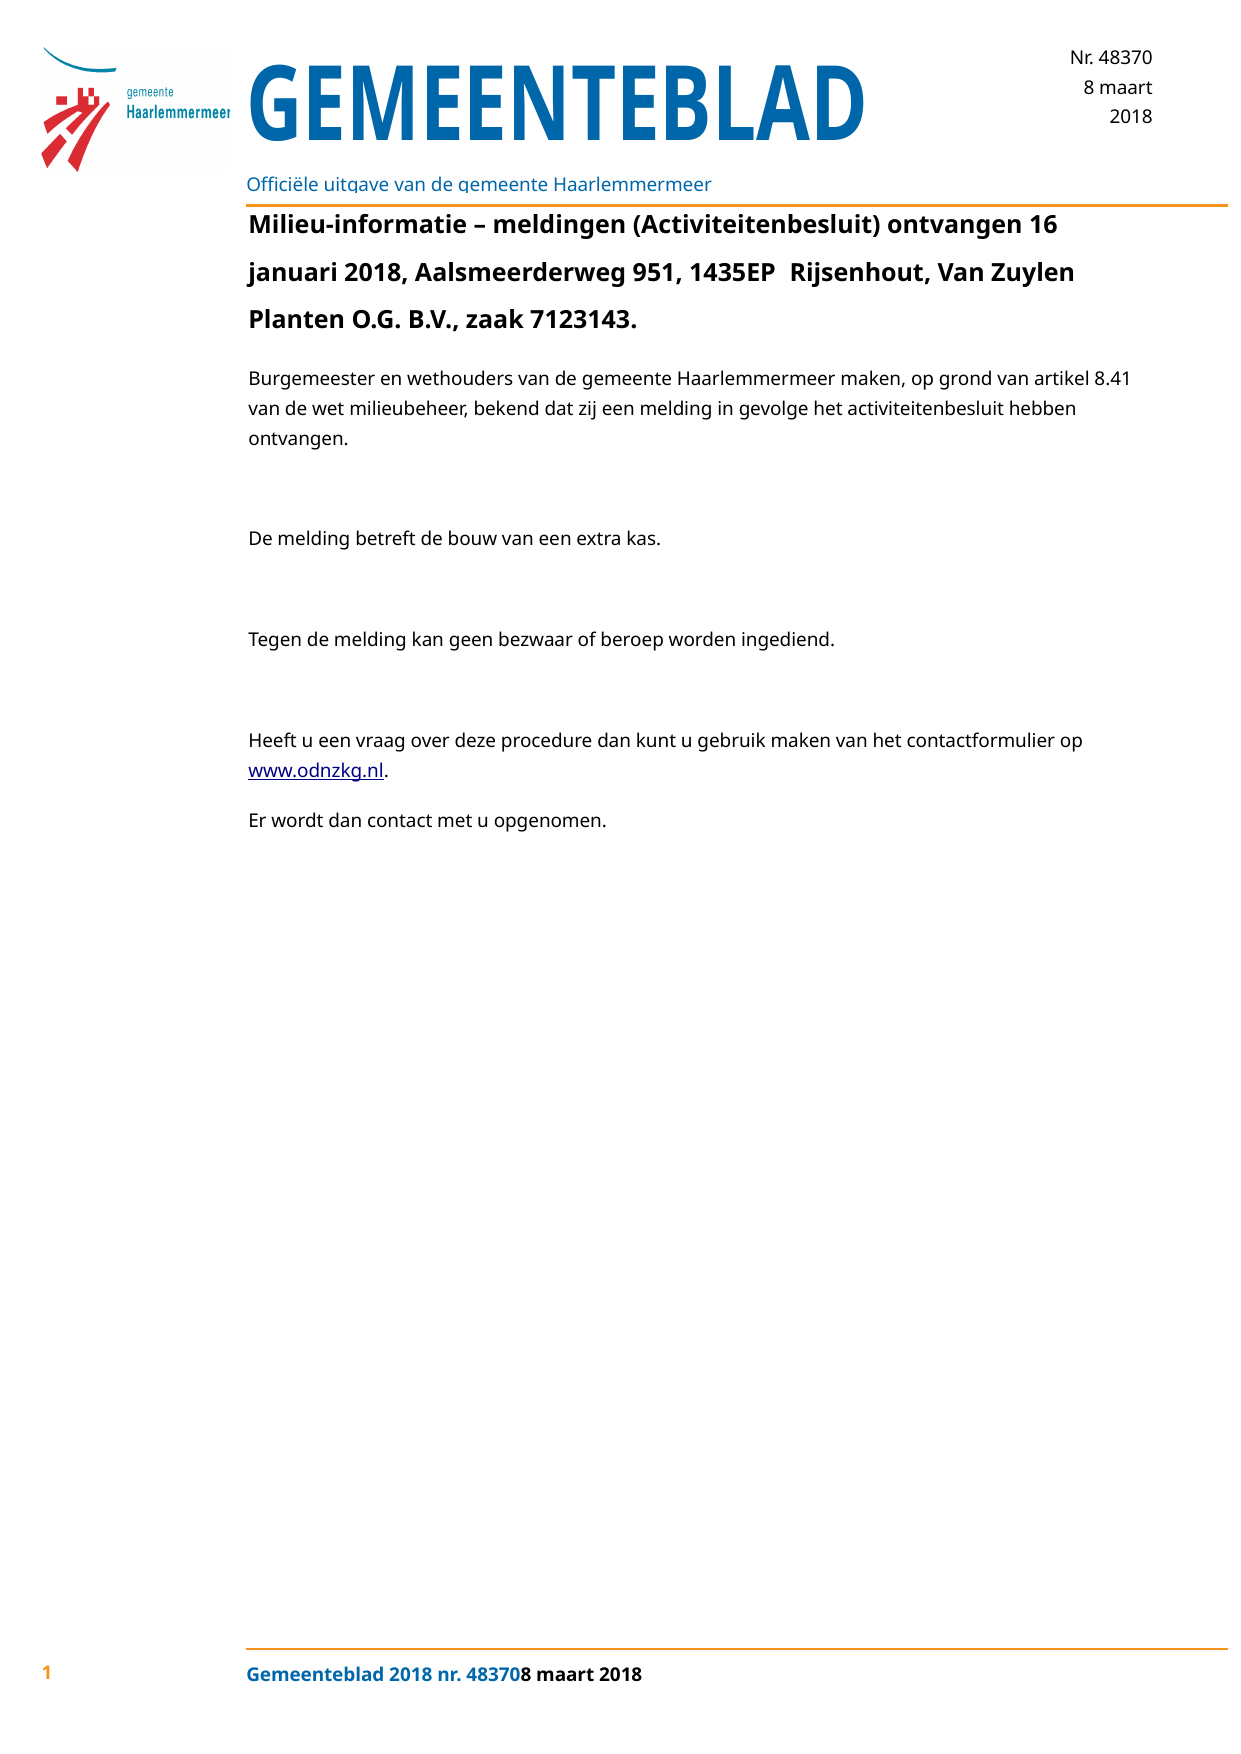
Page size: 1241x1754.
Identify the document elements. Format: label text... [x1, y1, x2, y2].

text Heeft u een vraag over deze procedure dan kunt u gebruik maken van het contactformulier op www.odnzkg.nl. [248, 727, 1152, 782]
text Milieu-informatie – meldingen (Activiteitenbesluit) ontvangen 16 januari 2018, Aalsmeerderweg 951, 1435EP Rijsenhout, Van Zuylen Planten O.G. B.V., zaak 7123143. [248, 207, 1152, 336]
picture [41, 47, 231, 172]
text Er wordt dan contact met u opgenomen. [248, 807, 1152, 833]
text Burgemeester en wethouders van de gemeente Haarlemmermeer maken, op grond van artikel 8.41 van de wet milieubeheer, bekend dat zij een melding in gevolge het activiteitenbesluit hebben ontvangen. [248, 366, 1152, 450]
text De melding betreft de bouw van een extra kas. [248, 526, 1152, 551]
text Tegen de melding kan geen bezwaar of beroep worden ingediend. [248, 626, 1152, 652]
